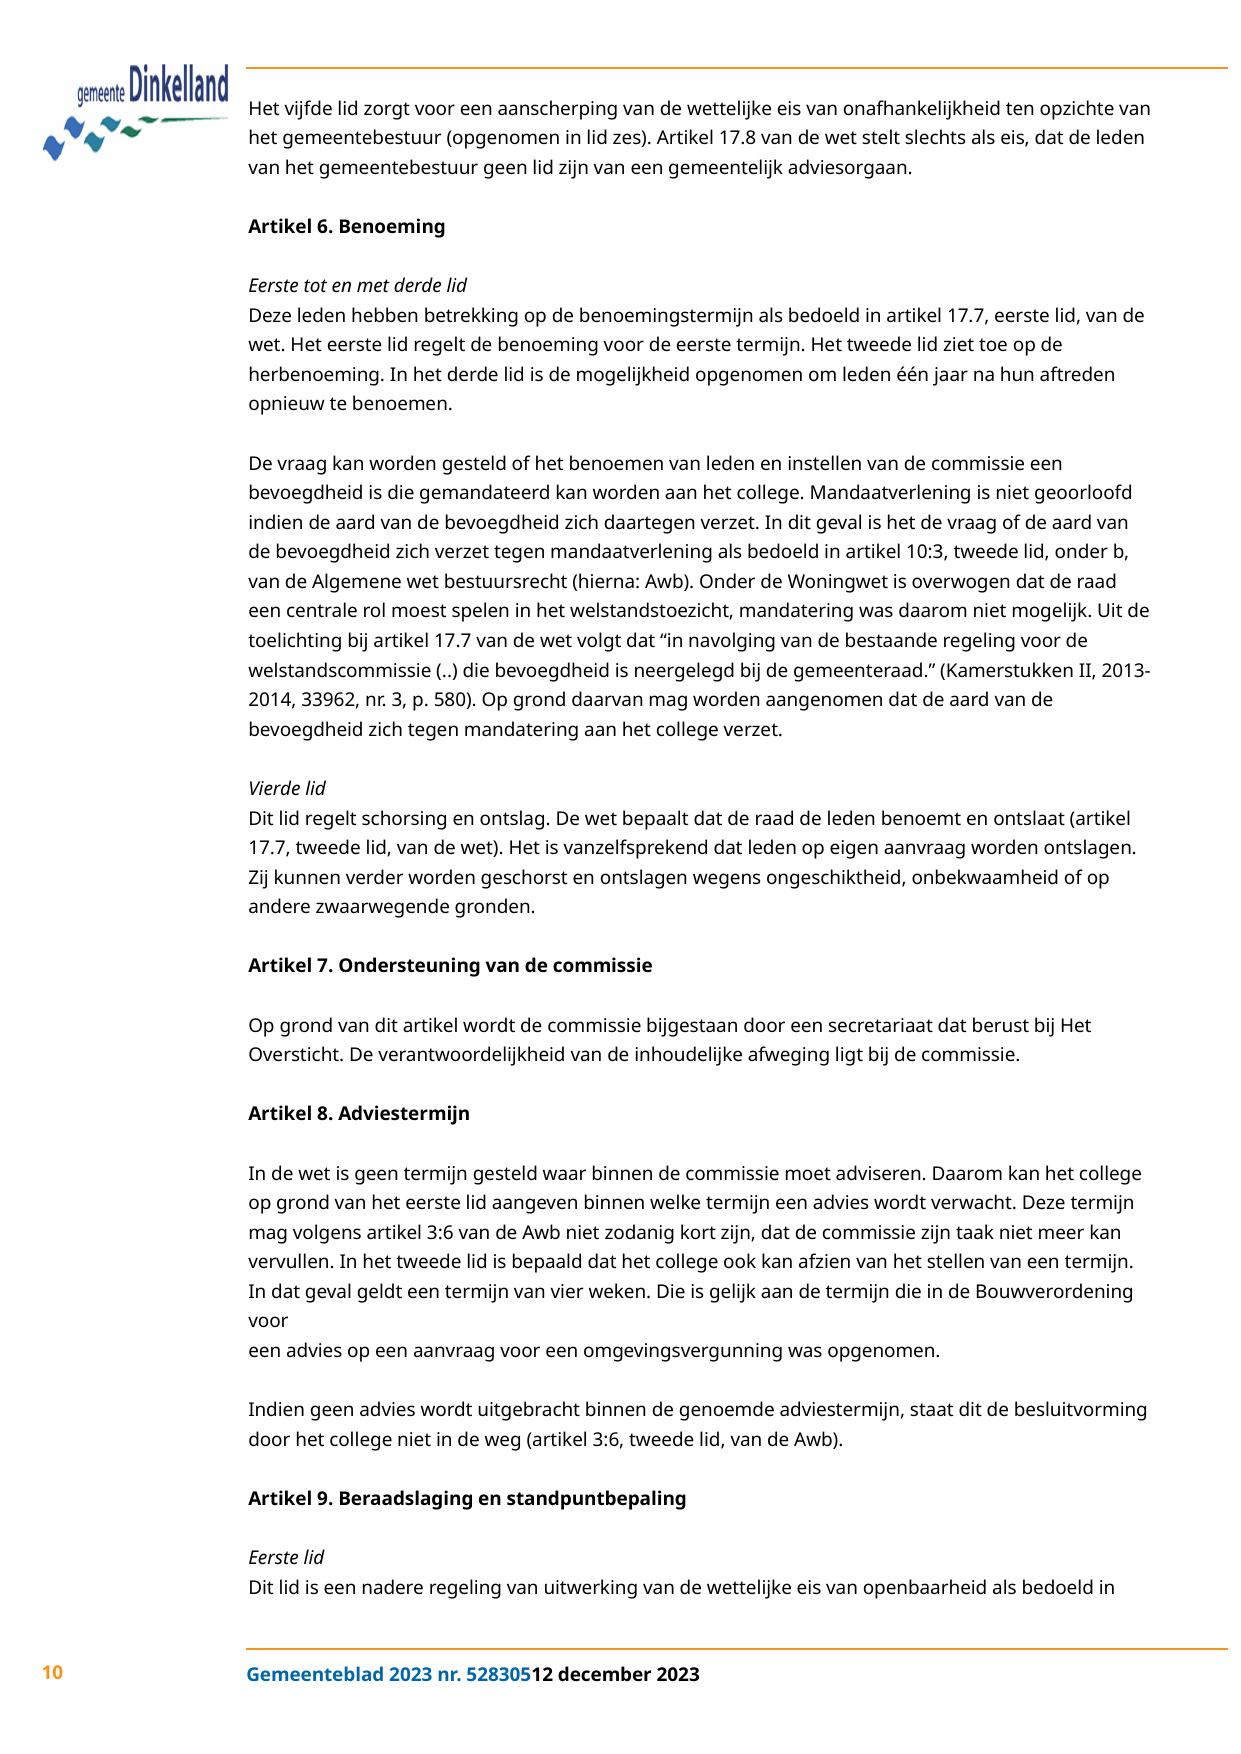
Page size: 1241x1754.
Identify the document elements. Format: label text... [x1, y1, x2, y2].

text De vraag kan worden gesteld of het benoemen van leden en instellen van de commissie een bevoegdheid is die gemandateerd kan worden aan het college. Mandaatverlening is niet geoorloofd indien de aard van de bevoegdheid zich daartegen verzet. In dit geval is het de vraag of de aard van de bevoegdheid zich verzet tegen mandaatverlening als bedoeld in artikel 10:3, tweede lid, onder b, van de Algemene wet bestuursrecht (hierna: Awb). Onder de Woningwet is overwogen dat de raad een centrale rol moest spelen in het welstandstoezicht, mandatering was daarom niet mogelijk. Uit de toelichting bij artikel 17.7 van de wet volgt dat “in navolging van de bestaande regeling voor de welstandscommissie (..) die bevoegdheid is neergelegd bij de gemeenteraad.” (Kamerstukken II, 2013-2014, 33962, nr. 3, p. 580). Op grond daarvan mag worden aangenomen dat de aard van de bevoegdheid zich tegen mandatering aan het college verzet. [248, 450, 1152, 742]
text Deze leden hebben betrekking op de benoemingstermijn als bedoeld in artikel 17.7, eerste lid, van de wet. Het eerste lid regelt de benoeming voor de eerste termijn. Het tweede lid ziet toe op de herbenoeming. In het derde lid is de mogelijkheid opgenomen om leden één jaar na hun aftreden opnieuw te benoemen. [248, 302, 1152, 416]
text Dit lid is een nadere regeling van uitwerking van de wettelijke eis van openbaarheid als bedoeld in [248, 1574, 1152, 1600]
text een advies op een aanvraag voor een omgevingsvergunning was opgenomen. [248, 1337, 1152, 1363]
text Artikel 6. Benoeming [248, 213, 1152, 239]
text Eerste tot en met derde lid [248, 272, 1152, 298]
text In de wet is geen termijn gesteld waar binnen de commissie moet adviseren. Daarom kan het college op grond van het eerste lid aangeven binnen welke termijn een advies wordt verwacht. Deze termijn mag volgens artikel 3:6 van de Awb niet zodanig kort zijn, dat de commissie zijn taak niet meer kan vervullen. In het tweede lid is bepaald dat het college ook kan afzien van het stellen van een termijn. In dat geval geldt een termijn van vier weken. Die is gelijk aan de termijn die in de Bouwverordening voor [248, 1160, 1152, 1333]
text Eerste lid [248, 1544, 1152, 1570]
text Dit lid regelt schorsing en ontslag. De wet bepaalt dat de raad de leden benoemt en ontslaat (artikel 17.7, tweede lid, van de wet). Het is vanzelfsprekend dat leden op eigen aanvraag worden ontslagen. Zij kunnen verder worden geschorst en ontslagen wegens ongeschiktheid, onbekwaamheid of op andere zwaarwegende gronden. [248, 805, 1152, 919]
text Op grond van dit artikel wordt de commissie bijgestaan door een secretariaat dat berust bij Het Oversticht. De verantwoordelijkheid van de inhoudelijke afweging ligt bij de commissie. [248, 1012, 1152, 1067]
picture [41, 47, 231, 172]
text Artikel 8. Adviestermijn [248, 1101, 1152, 1126]
text Vierde lid [248, 775, 1152, 801]
text Indien geen advies wordt uitgebracht binnen de genoemde adviestermijn, staat dit de besluitvorming door het college niet in de weg (artikel 3:6, tweede lid, van de Awb). [248, 1396, 1152, 1452]
text Artikel 9. Beraadslaging en standpuntbepaling [248, 1485, 1152, 1511]
text Het vijfde lid zorgt voor een aanscherping van de wettelijke eis van onafhankelijkheid ten opzichte van het gemeentebestuur (opgenomen in lid zes). Artikel 17.8 van de wet stelt slechts als eis, dat de leden van het gemeentebestuur geen lid zijn van een gemeentelijk adviesorgaan. [248, 95, 1152, 180]
text Artikel 7. Ondersteuning van de commissie [248, 953, 1152, 978]
